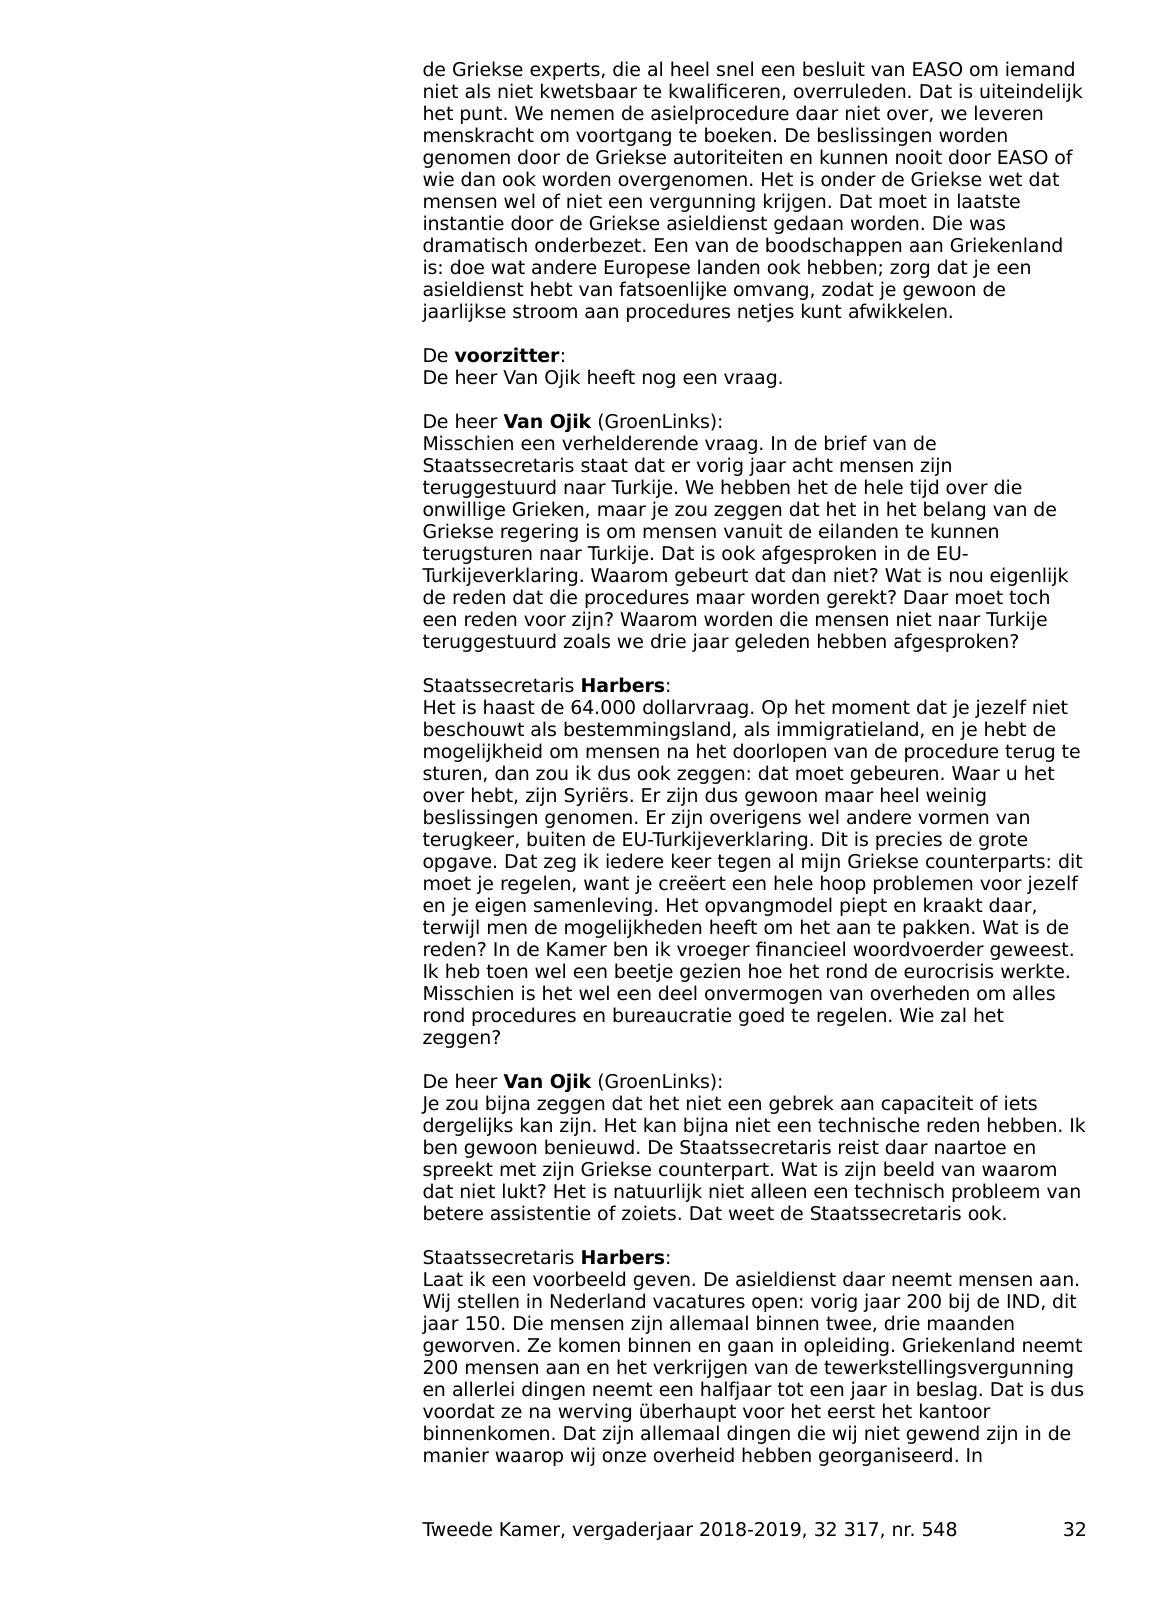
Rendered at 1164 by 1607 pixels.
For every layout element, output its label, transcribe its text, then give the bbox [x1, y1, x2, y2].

text De heer Van Ojik (GroenLinks): [422, 411, 1087, 433]
text De voorzitter: [422, 345, 1087, 367]
text De heer Van Ojik (GroenLinks): [422, 1071, 1087, 1093]
text Staatssecretaris Harbers: [422, 1247, 1087, 1269]
text Je zou bijna zeggen dat het niet een gebrek aan capaciteit of iets dergelijks kan zijn. Het kan bijna niet een technische reden hebben. Ik ben gewoon benieuwd. De Staatssecretaris reist daar naartoe en spreekt met zijn Griekse counterpart. Wat is zijn beeld van waarom dat niet lukt? Het is natuurlijk niet alleen een technisch probleem van betere assistentie of zoiets. Dat weet de Staatssecretaris ook. [422, 1093, 1087, 1225]
text Misschien een verhelderende vraag. In de brief van de Staatssecretaris staat dat er vorig jaar acht mensen zijn teruggestuurd naar Turkije. We hebben het de hele tijd over die onwillige Grieken, maar je zou zeggen dat het in het belang van de Griekse regering is om mensen vanuit de eilanden te kunnen terugsturen naar Turkije. Dat is ook afgesproken in de EU-Turkijeverklaring. Waarom gebeurt dat dan niet? Wat is nou eigenlijk de reden dat die procedures maar worden gerekt? Daar moet toch een reden voor zijn? Waarom worden die mensen niet naar Turkije teruggestuurd zoals we drie jaar geleden hebben afgesproken? [422, 433, 1087, 653]
text De heer Van Ojik heeft nog een vraag. [422, 367, 1087, 389]
text Het is haast de 64.000 dollarvraag. Op het moment dat je jezelf niet beschouwt als bestemmingsland, als immigratieland, en je hebt de mogelijkheid om mensen na het doorlopen van de procedure terug te sturen, dan zou ik dus ook zeggen: dat moet gebeuren. Waar u het over hebt, zijn Syriërs. Er zijn dus gewoon maar heel weinig beslissingen genomen. Er zijn overigens wel andere vormen van terugkeer, buiten de EU-Turkijeverklaring. Dit is precies de grote opgave. Dat zeg ik iedere keer tegen al mijn Griekse counterparts: dit moet je regelen, want je creëert een hele hoop problemen voor jezelf en je eigen samenleving. Het opvangmodel piept en kraakt daar, terwijl men de mogelijkheden heeft om het aan te pakken. Wat is de reden? In de Kamer ben ik vroeger financieel woordvoerder geweest. Ik heb toen wel een beetje gezien hoe het rond de eurocrisis werkte. Misschien is het wel een deel onvermogen van overheden om alles rond procedures en bureaucratie goed te regelen. Wie zal het zeggen? [422, 697, 1087, 1049]
text de Griekse experts, die al heel snel een besluit van EASO om iemand niet als niet kwetsbaar te kwalificeren, overruleden. Dat is uiteindelijk het punt. We nemen de asielprocedure daar niet over, we leveren menskracht om voortgang te boeken. De beslissingen worden genomen door de Griekse autoriteiten en kunnen nooit door EASO of wie dan ook worden overgenomen. Het is onder de Griekse wet dat mensen wel of niet een vergunning krijgen. Dat moet in laatste instantie door de Griekse asieldienst gedaan worden. Die was dramatisch onderbezet. Een van de boodschappen aan Griekenland is: doe wat andere Europese landen ook hebben; zorg dat je een asieldienst hebt van fatsoenlijke omvang, zodat je gewoon de jaarlijkse stroom aan procedures netjes kunt afwikkelen. [422, 59, 1087, 323]
text Staatssecretaris Harbers: [422, 675, 1087, 697]
text Laat ik een voorbeeld geven. De asieldienst daar neemt mensen aan. Wij stellen in Nederland vacatures open: vorig jaar 200 bij de IND, dit jaar 150. Die mensen zijn allemaal binnen twee, drie maanden geworven. Ze komen binnen en gaan in opleiding. Griekenland neemt 200 mensen aan en het verkrijgen van de tewerkstellingsvergunning en allerlei dingen neemt een halfjaar tot een jaar in beslag. Dat is dus voordat ze na werving überhaupt voor het eerst het kantoor binnenkomen. Dat zijn allemaal dingen die wij niet gewend zijn in de manier waarop wij onze overheid hebben georganiseerd. In [422, 1269, 1087, 1467]
